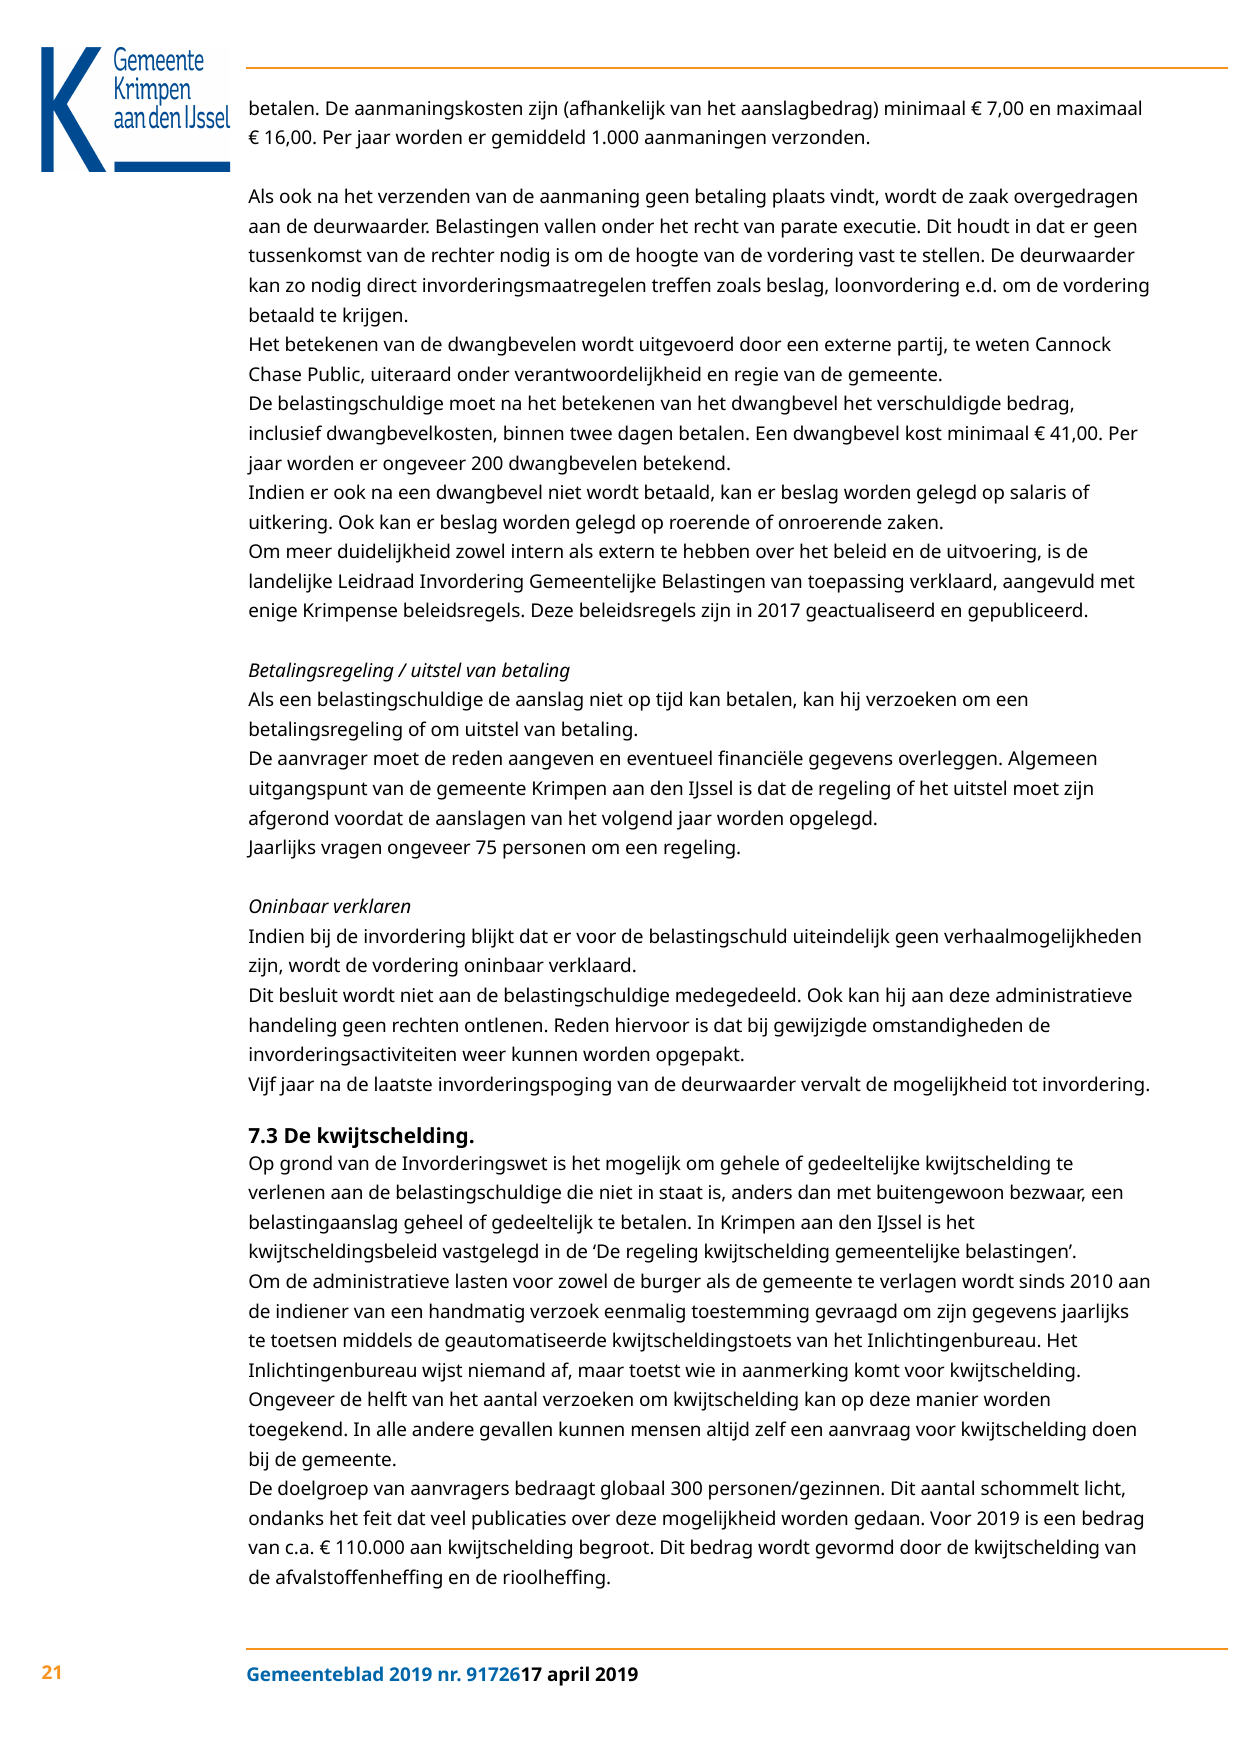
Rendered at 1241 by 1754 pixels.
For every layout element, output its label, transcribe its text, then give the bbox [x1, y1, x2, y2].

text Vijf jaar na de laatste invorderingspoging van de deurwaarder vervalt de mogelijkheid tot invordering. [248, 1071, 1152, 1097]
text Oninbaar verklaren [248, 893, 1152, 919]
text Om meer duidelijkheid zowel intern als extern te hebben over het beleid en de uitvoering, is de landelijke Leidraad Invordering Gemeentelijke Belastingen van toepassing verklaard, aangevuld met enige Krimpense beleidsregels. Deze beleidsregels zijn in 2017 geactualiseerd en gepubliceerd. [248, 538, 1152, 623]
text Jaarlijks vragen ongeveer 75 personen om een regeling. [248, 834, 1152, 860]
text De aanvrager moet de reden aangeven en eventueel financiële gegevens overleggen. Algemeen uitgangspunt van de gemeente Krimpen aan den IJssel is dat de regeling of het uitstel moet zijn afgerond voordat de aanslagen van het volgend jaar worden opgelegd. [248, 746, 1152, 831]
text Op grond van de Invorderingswet is het mogelijk om gehele of gedeeltelijke kwijtschelding te verlenen aan de belastingschuldige die niet in staat is, anders dan met buitengewoon bezwaar, een belastingaanslag geheel of gedeeltelijk te betalen. In Krimpen aan den IJssel is het kwijtscheldingsbeleid vastgelegd in de ‘De regeling kwijtschelding gemeentelijke belastingen’. [248, 1150, 1152, 1264]
text Om de administratieve lasten voor zowel de burger als de gemeente te verlagen wordt sinds 2010 aan de indiener van een handmatig verzoek eenmalig toestemming gevraagd om zijn gegevens jaarlijks te toetsen middels de geautomatiseerde kwijtscheldingstoets van het Inlichtingenbureau. Het Inlichtingenbureau wijst niemand af, maar toetst wie in aanmerking komt voor kwijtschelding. Ongeveer de helft van het aantal verzoeken om kwijtschelding kan op deze manier worden toegekend. In alle andere gevallen kunnen mensen altijd zelf een aanvraag voor kwijtschelding doen bij de gemeente. [248, 1268, 1152, 1471]
text De doelgroep van aanvragers bedraagt globaal 300 personen/gezinnen. Dit aantal schommelt licht, ondanks het feit dat veel publicaties over deze mogelijkheid worden gedaan. Voor 2019 is een bedrag van c.a. € 110.000 aan kwijtschelding begroot. Dit bedrag wordt gevormd door de kwijtschelding van de afvalstoffenheffing en de rioolheffing. [248, 1475, 1152, 1590]
text Als een belastingschuldige de aanslag niet op tijd kan betalen, kan hij verzoeken om een betalingsregeling of om uitstel van betaling. [248, 686, 1152, 742]
text Het betekenen van de dwangbevelen wordt uitgevoerd door een externe partij, te weten Cannock Chase Public, uiteraard onder verantwoordelijkheid en regie van de gemeente. [248, 331, 1152, 387]
text Indien er ook na een dwangbevel niet wordt betaald, kan er beslag worden gelegd op salaris of uitkering. Ook kan er beslag worden gelegd op roerende of onroerende zaken. [248, 479, 1152, 535]
text Betalingsregeling / uitstel van betaling [248, 657, 1152, 683]
text Indien bij de invordering blijkt dat er voor de belastingschuld uiteindelijk geen verhaalmogelijkheden zijn, wordt de vordering oninbaar verklaard. [248, 923, 1152, 978]
text De belastingschuldige moet na het betekenen van het dwangbevel het verschuldigde bedrag, inclusief dwangbevelkosten, binnen twee dagen betalen. Een dwangbevel kost minimaal € 41,00. Per jaar worden er ongeveer 200 dwangbevelen betekend. [248, 391, 1152, 476]
text betalen. De aanmaningskosten zijn (afhankelijk van het aanslagbedrag) minimaal € 7,00 en maximaal € 16,00. Per jaar worden er gemiddeld 1.000 aanmaningen verzonden. [248, 95, 1152, 150]
text 7.3 De kwijtschelding. [248, 1121, 1152, 1150]
text Als ook na het verzenden van de aanmaning geen betaling plaats vindt, wordt de zaak overgedragen aan de deurwaarder. Belastingen vallen onder het recht van parate executie. Dit houdt in dat er geen tussenkomst van de rechter nodig is om de hoogte van de vordering vast te stellen. De deurwaarder kan zo nodig direct invorderingsmaatregelen treffen zoals beslag, loonvordering e.d. om de vordering betaald te krijgen. [248, 183, 1152, 328]
text Dit besluit wordt niet aan de belastingschuldige medegedeeld. Ook kan hij aan deze administratieve handeling geen rechten ontlenen. Reden hiervoor is dat bij gewijzigde omstandigheden de invorderingsactiviteiten weer kunnen worden opgepakt. [248, 982, 1152, 1067]
picture [41, 47, 231, 172]
